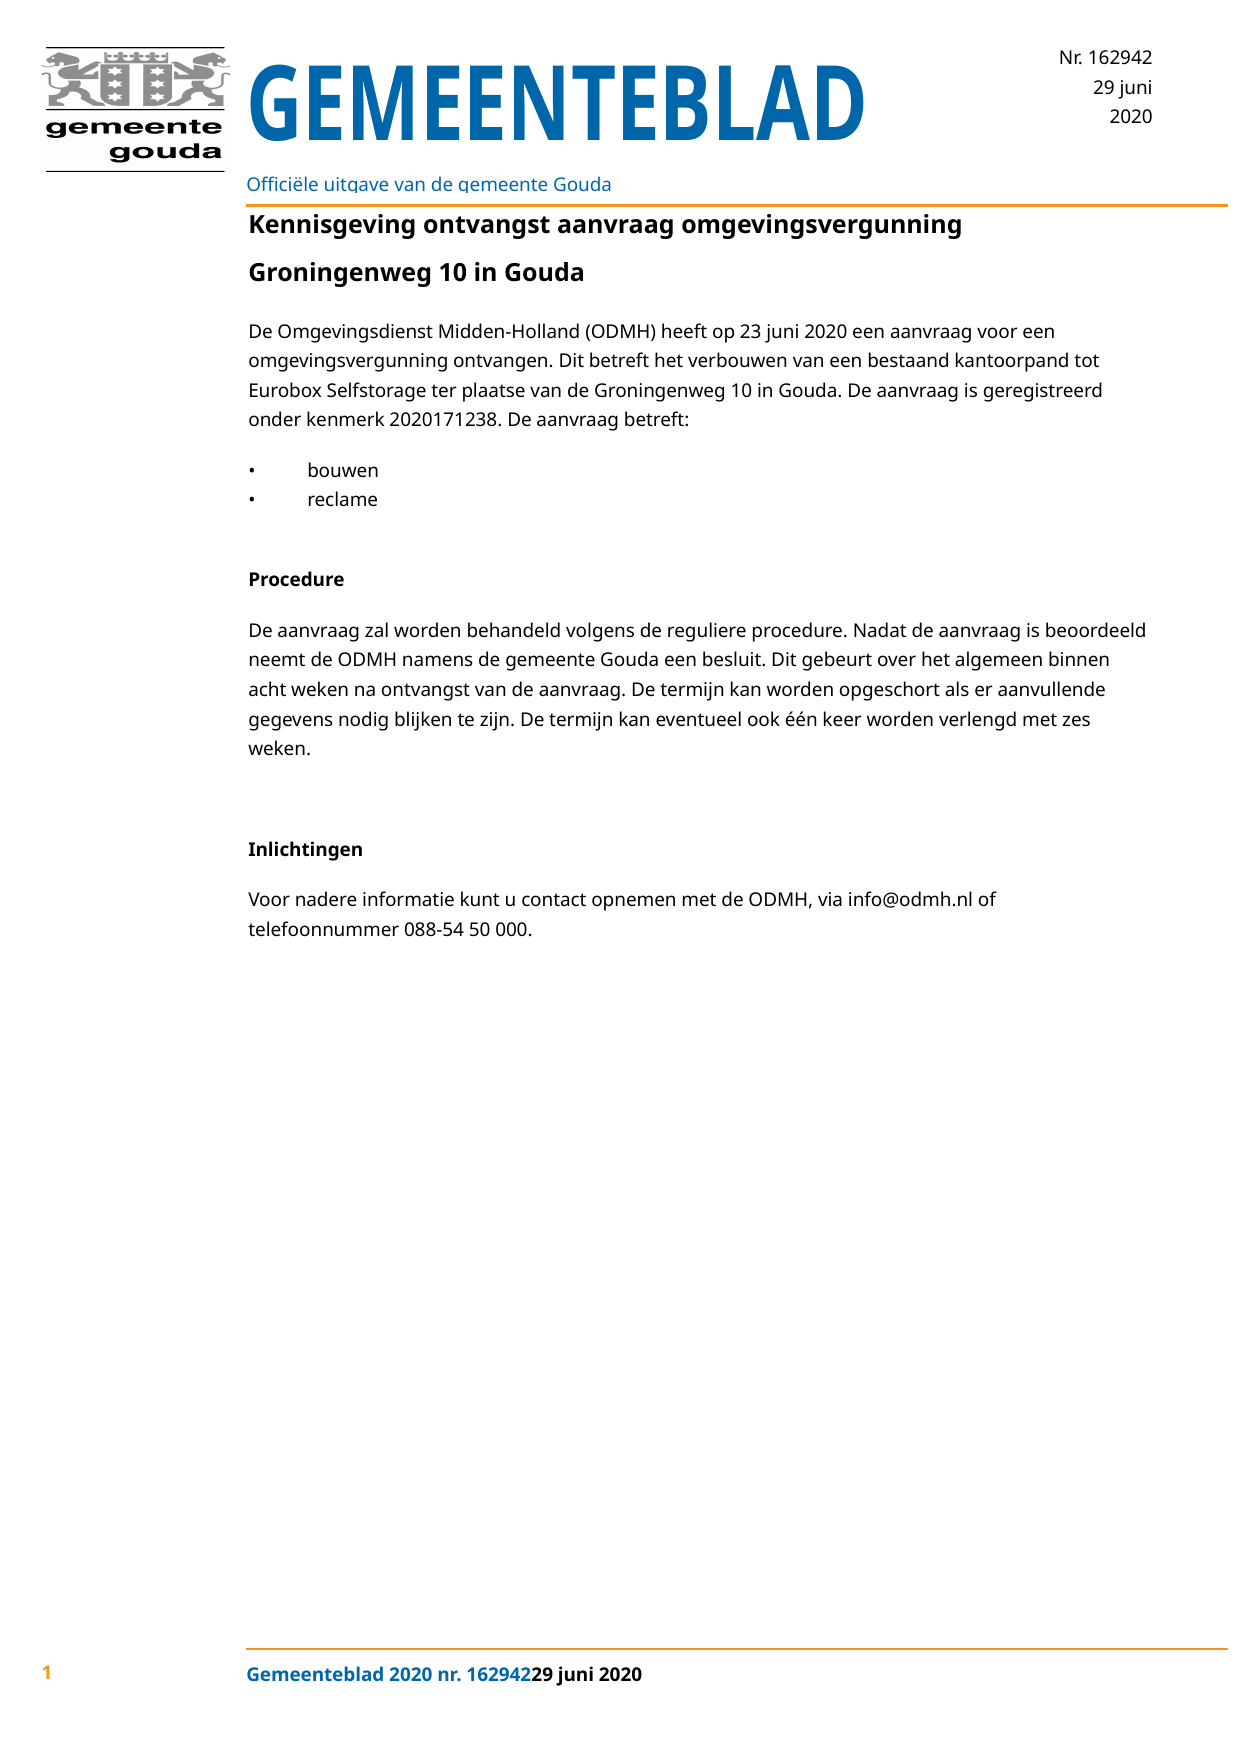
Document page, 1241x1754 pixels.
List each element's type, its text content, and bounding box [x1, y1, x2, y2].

text Procedure [248, 567, 1152, 592]
list bouwen [248, 457, 1152, 483]
text Inlichtingen [248, 836, 1152, 862]
picture [41, 47, 231, 172]
text Kennisgeving ontvangst aanvraag omgevingsvergunning Groningenweg 10 in Gouda [248, 207, 1152, 288]
text De aanvraag zal worden behandeld volgens de reguliere procedure. Nadat de aanvraag is beoordeeld neemt de ODMH namens de gemeente Gouda een besluit. Dit gebeurt over het algemeen binnen acht weken na ontvangst van de aanvraag. De termijn kan worden opgeschort als er aanvullende gegevens nodig blijken te zijn. De termijn kan eventueel ook één keer worden verlengd met zes weken. [248, 617, 1152, 761]
text Voor nadere informatie kunt u contact opnemen met de ODMH, via info@odmh.nl of telefoonnummer 088-54 50 000. [248, 887, 1152, 942]
list reclame [248, 487, 1152, 512]
text De Omgevingsdienst Midden-Holland (ODMH) heeft op 23 juni 2020 een aanvraag voor een omgevingsvergunning ontvangen. Dit betreft het verbouwen van een bestaand kantoorpand tot Eurobox Selfstorage ter plaatse van de Groningenweg 10 in Gouda. De aanvraag is geregistreerd onder kenmerk 2020171238. De aanvraag betreft: [248, 318, 1152, 432]
